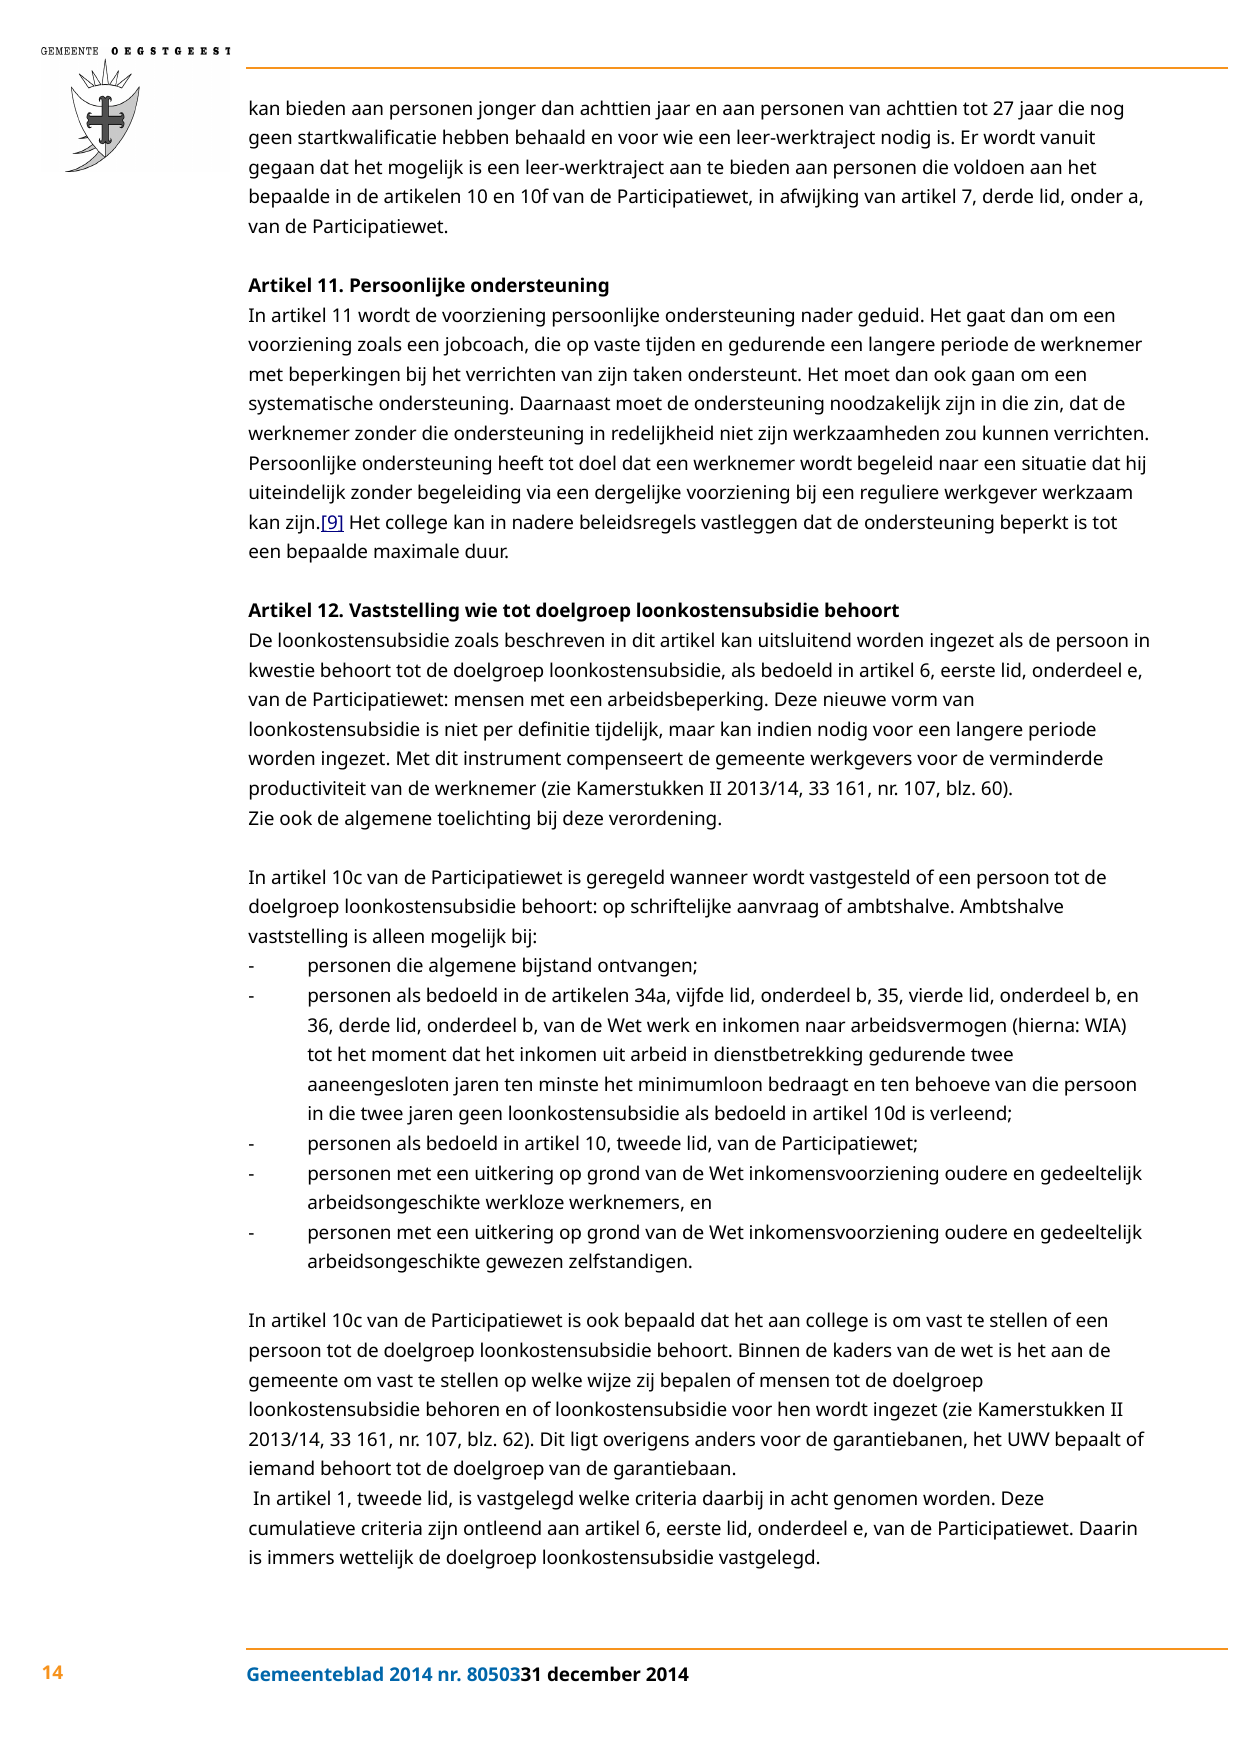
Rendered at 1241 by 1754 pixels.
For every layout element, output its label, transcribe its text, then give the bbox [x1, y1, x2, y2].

text In artikel 10c van de Participatiewet is geregeld wanneer wordt vastgesteld of een persoon tot de doelgroep loonkostensubsidie behoort: op schriftelijke aanvraag of ambtshalve. Ambtshalve vaststelling is alleen mogelijk bij: [248, 864, 1152, 949]
picture [41, 47, 231, 172]
text Zie ook de algemene toelichting bij deze verordening. [248, 805, 1152, 831]
text In artikel 10c van de Participatiewet is ook bepaald dat het aan college is om vast te stellen of een persoon tot de doelgroep loonkostensubsidie behoort. Binnen de kaders van de wet is het aan de gemeente om vast te stellen op welke wijze zij bepalen of mensen tot de doelgroep loonkostensubsidie behoren en of loonkostensubsidie voor hen wordt ingezet (zie Kamerstukken II 2013/14, 33 161, nr. 107, blz. 62). Dit ligt overigens anders voor de garantiebanen, het UWV bepaalt of iemand behoort tot de doelgroep van de garantiebaan. [248, 1308, 1152, 1481]
text Artikel 12. Vaststelling wie tot doelgroep loonkostensubsidie behoort [248, 598, 1152, 623]
text De loonkostensubsidie zoals beschreven in dit artikel kan uitsluitend worden ingezet als de persoon in kwestie behoort tot de doelgroep loonkostensubsidie, als bedoeld in artikel 6, eerste lid, onderdeel e, van de Participatiewet: mensen met een arbeidsbeperking. Deze nieuwe vorm van loonkostensubsidie is niet per definitie tijdelijk, maar kan indien nodig voor een langere periode worden ingezet. Met dit instrument compenseert de gemeente werkgevers voor de verminderde productiviteit van de werknemer (zie Kamerstukken II 2013/14, 33 161, nr. 107, blz. 60). [248, 627, 1152, 801]
text In artikel 1, tweede lid, is vastgelegd welke criteria daarbij in acht genomen worden. Deze cumulatieve criteria zijn ontleend aan artikel 6, eerste lid, onderdeel e, van de Participatiewet. Daarin is immers wettelijk de doelgroep loonkostensubsidie vastgelegd. [248, 1485, 1152, 1570]
list personen met een uitkering op grond van de Wet inkomensvoorziening oudere en gedeeltelijk arbeidsongeschikte werkloze werknemers, en [248, 1160, 1152, 1215]
text Artikel 11. Persoonlijke ondersteuning [248, 272, 1152, 298]
list personen die algemene bijstand ontvangen; [248, 953, 1152, 978]
text In artikel 11 wordt de voorziening persoonlijke ondersteuning nader geduid. Het gaat dan om een voorziening zoals een jobcoach, die op vaste tijden en gedurende een langere periode de werknemer met beperkingen bij het verrichten van zijn taken ondersteunt. Het moet dan ook gaan om een systematische ondersteuning. Daarnaast moet de ondersteuning noodzakelijk zijn in die zin, dat de werknemer zonder die ondersteuning in redelijkheid niet zijn werkzaamheden zou kunnen verrichten. Persoonlijke ondersteuning heeft tot doel dat een werknemer wordt begeleid naar een situatie dat hij uiteindelijk zonder begeleiding via een dergelijke voorziening bij een reguliere werkgever werkzaam kan zijn.[9] Het college kan in nadere beleidsregels vastleggen dat de ondersteuning beperkt is tot een bepaalde maximale duur. [248, 302, 1152, 564]
list personen als bedoeld in de artikelen 34a, vijfde lid, onderdeel b, 35, vierde lid, onderdeel b, en 36, derde lid, onderdeel b, van de Wet werk en inkomen naar arbeidsvermogen (hierna: WIA) tot het moment dat het inkomen uit arbeid in dienstbetrekking gedurende twee aaneengesloten jaren ten minste het minimumloon bedraagt en ten behoeve van die persoon in die twee jaren geen loonkostensubsidie als bedoeld in artikel 10d is verleend; [248, 982, 1152, 1126]
text kan bieden aan personen jonger dan achttien jaar en aan personen van achttien tot 27 jaar die nog geen startkwalificatie hebben behaald en voor wie een leer-werktraject nodig is. Er wordt vanuit gegaan dat het mogelijk is een leer-werktraject aan te bieden aan personen die voldoen aan het bepaalde in de artikelen 10 en 10f van de Participatiewet, in afwijking van artikel 7, derde lid, onder a, van de Participatiewet. [248, 95, 1152, 239]
list personen met een uitkering op grond van de Wet inkomensvoorziening oudere en gedeeltelijk arbeidsongeschikte gewezen zelfstandigen. [248, 1219, 1152, 1274]
list personen als bedoeld in artikel 10, tweede lid, van de Participatiewet; [248, 1130, 1152, 1156]
